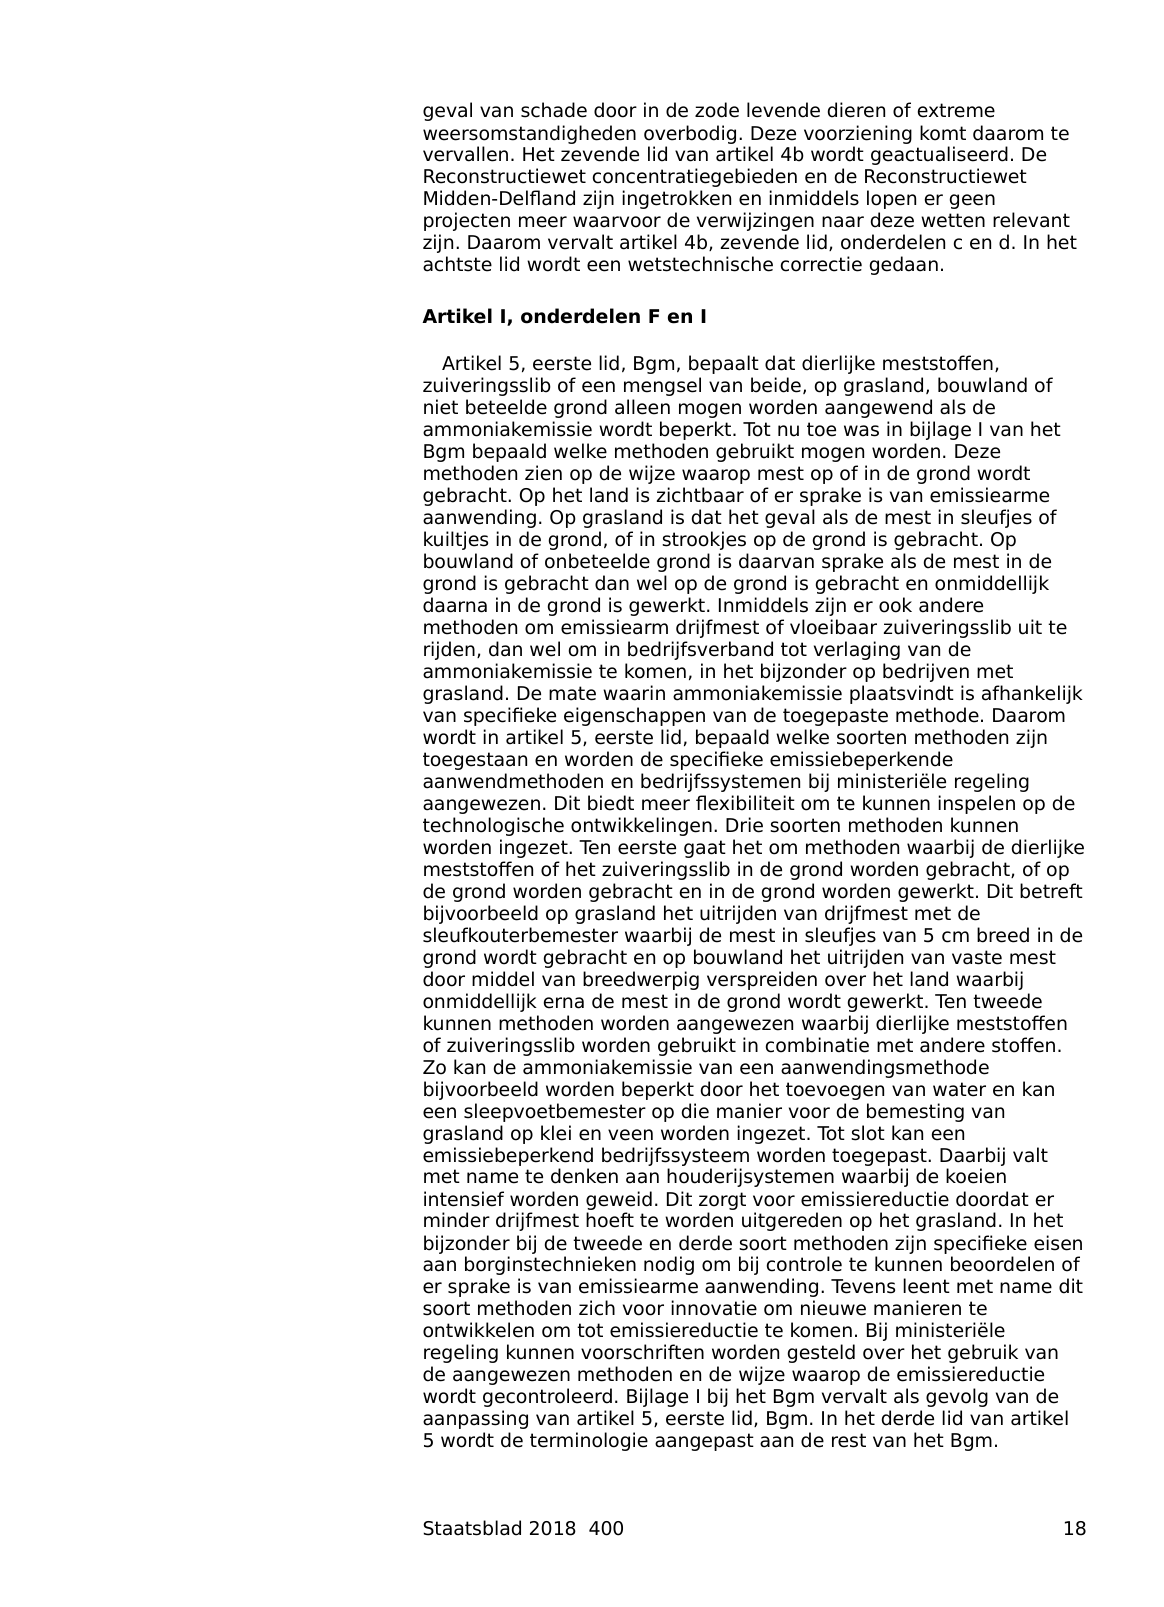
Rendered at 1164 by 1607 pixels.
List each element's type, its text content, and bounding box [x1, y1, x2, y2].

subtitle Artikel I, onderdelen F en I [422, 306, 1087, 328]
text Artikel 5, eerste lid, Bgm, bepaalt dat dierlijke meststoffen, zuiveringsslib of een mengsel van beide, op grasland, bouwland of niet beteelde grond alleen mogen worden aangewend als de ammoniakemissie wordt beperkt. Tot nu toe was in bijlage I van het Bgm bepaald welke methoden gebruikt mogen worden. Deze methoden zien op de wijze waarop mest op of in de grond wordt gebracht. Op het land is zichtbaar of er sprake is van emissiearme aanwending. Op grasland is dat het geval als de mest in sleufjes of kuiltjes in de grond, of in strookjes op de grond is gebracht. Op bouwland of onbeteelde grond is daarvan sprake als de mest in de grond is gebracht dan wel op de grond is gebracht en onmiddellijk daarna in de grond is gewerkt. Inmiddels zijn er ook andere methoden om emissiearm drijfmest of vloeibaar zuiveringsslib uit te rijden, dan wel om in bedrijfsverband tot verlaging van de ammoniakemissie te komen, in het bijzonder op bedrijven met grasland. De mate waarin ammoniakemissie plaatsvindt is afhankelijk van specifieke eigenschappen van de toegepaste methode. Daarom wordt in artikel 5, eerste lid, bepaald welke soorten methoden zijn toegestaan en worden de specifieke emissiebeperkende aanwendmethoden en bedrijfssystemen bij ministeriële regeling aangewezen. Dit biedt meer flexibiliteit om te kunnen inspelen op de technologische ontwikkelingen. Drie soorten methoden kunnen worden ingezet. Ten eerste gaat het om methoden waarbij de dierlijke meststoffen of het zuiveringsslib in de grond worden gebracht, of op de grond worden gebracht en in de grond worden gewerkt. Dit betreft bijvoorbeeld op grasland het uitrijden van drijfmest met de sleufkouterbemester waarbij de mest in sleufjes van 5 cm breed in de grond wordt gebracht en op bouwland het uitrijden van vaste mest door middel van breedwerpig verspreiden over het land waarbij onmiddellijk erna de mest in de grond wordt gewerkt. Ten tweede kunnen methoden worden aangewezen waarbij dierlijke meststoffen of zuiveringsslib worden gebruikt in combinatie met andere stoffen. Zo kan de ammoniakemissie van een aanwendingsmethode bijvoorbeeld worden beperkt door het toevoegen van water en kan een sleepvoetbemester op die manier voor de bemesting van grasland op klei en veen worden ingezet. Tot slot kan een emissiebeperkend bedrijfssysteem worden toegepast. Daarbij valt met name te denken aan houderijsystemen waarbij de koeien intensief worden geweid. Dit zorgt voor emissiereductie doordat er minder drijfmest hoeft te worden uitgereden op het grasland. In het bijzonder bij de tweede en derde soort methoden zijn specifieke eisen aan borginstechnieken nodig om bij controle te kunnen beoordelen of er sprake is van emissiearme aanwending. Tevens leent met name dit soort methoden zich voor innovatie om nieuwe manieren te ontwikkelen om tot emissiereductie te komen. Bij ministeriële regeling kunnen voorschriften worden gesteld over het gebruik van de aangewezen methoden en de wijze waarop de emissiereductie wordt gecontroleerd. Bijlage I bij het Bgm vervalt als gevolg van de aanpassing van artikel 5, eerste lid, Bgm. In het derde lid van artikel 5 wordt de terminologie aangepast aan de rest van het Bgm. [422, 353, 1087, 1452]
text geval van schade door in de zode levende dieren of extreme weersomstandigheden overbodig. Deze voorziening komt daarom te vervallen. Het zevende lid van artikel 4b wordt geactualiseerd. De Reconstructiewet concentratiegebieden en de Reconstructiewet Midden-Delfland zijn ingetrokken en inmiddels lopen er geen projecten meer waarvoor de verwijzingen naar deze wetten relevant zijn. Daarom vervalt artikel 4b, zevende lid, onderdelen c en d. In het achtste lid wordt een wetstechnische correctie gedaan. [422, 100, 1087, 276]
